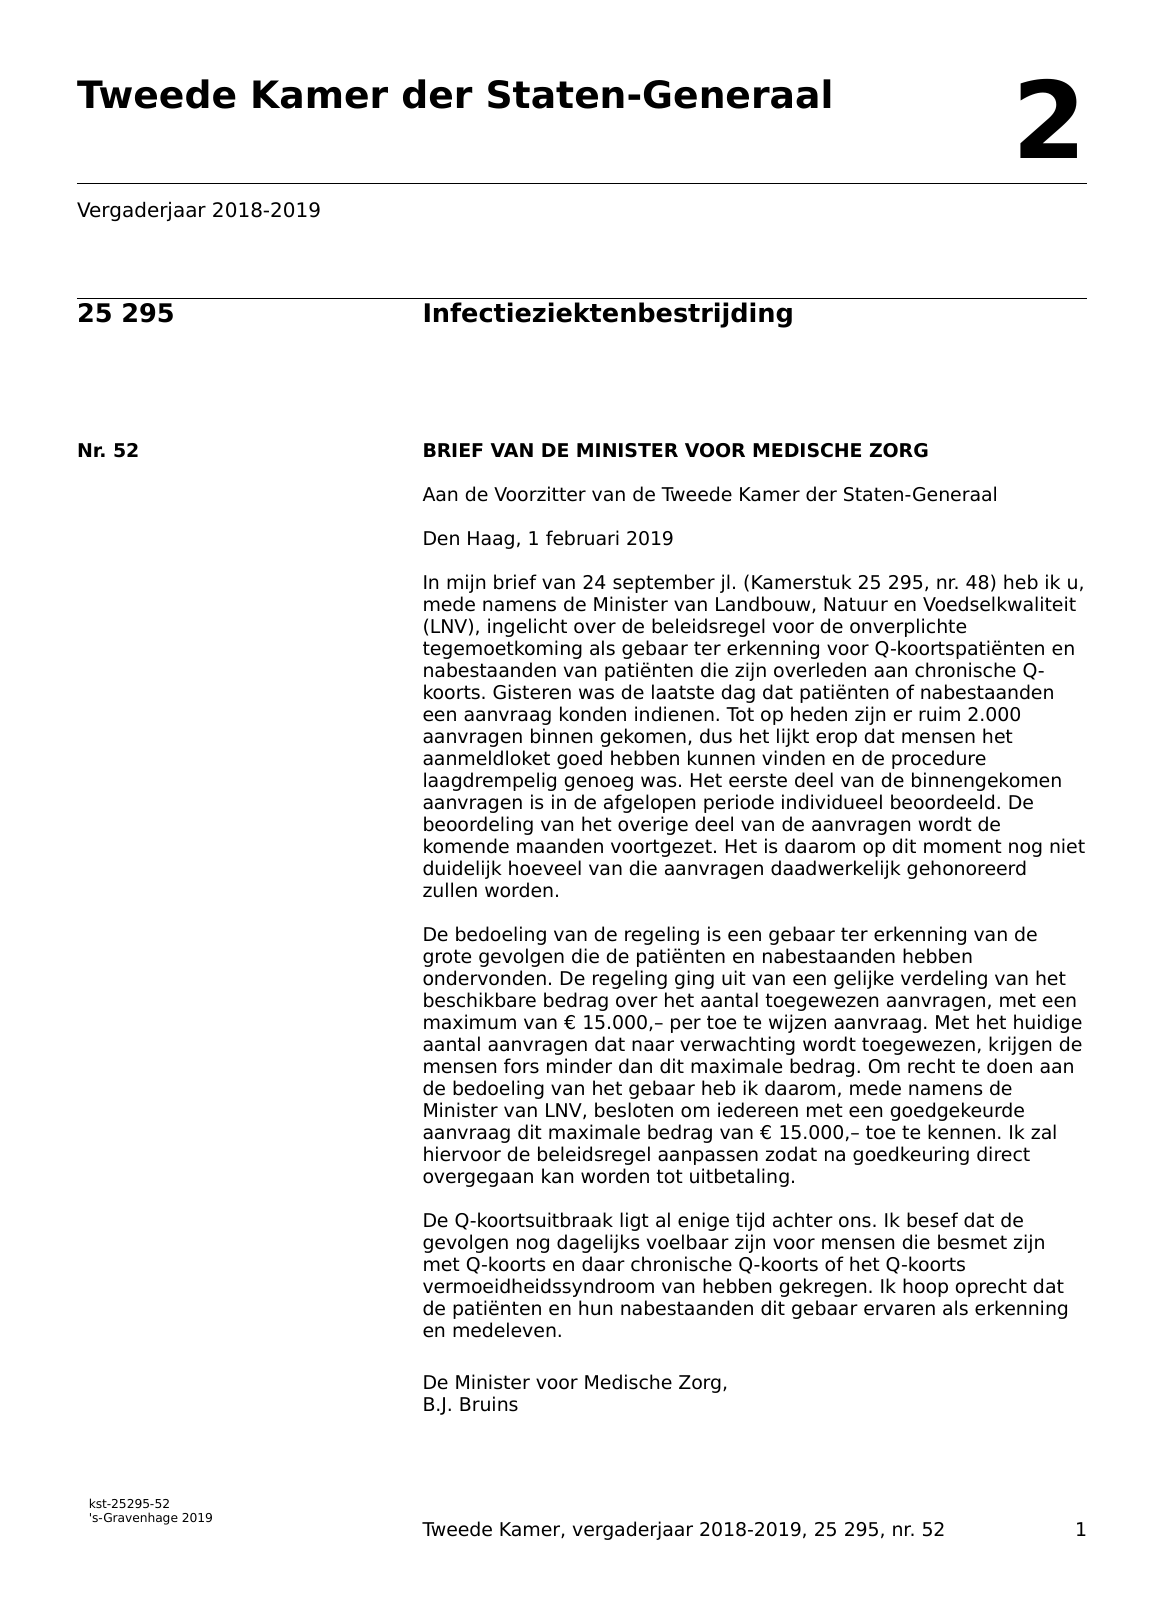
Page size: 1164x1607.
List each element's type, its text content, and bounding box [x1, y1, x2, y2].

table_header Tweede Kamer der Staten-Generaal [77, 59, 886, 183]
text Aan de Voorzitter van de Tweede Kamer der Staten-Generaal [422, 484, 1087, 506]
text In mijn brief van 24 september jl. (Kamerstuk 25 295, nr. 48) heb ik u, mede namens de Minister van Landbouw, Natuur en Voedselkwaliteit (LNV), ingelicht over de beleidsregel voor de onverplichte tegemoetkoming als gebaar ter erkenning voor Q-koortspatiënten en nabestaanden van patiënten die zijn overleden aan chronische Q-koorts. Gisteren was de laatste dag dat patiënten of nabestaanden een aanvraag konden indienen. Tot op heden zijn er ruim 2.000 aanvragen binnen gekomen, dus het lijkt erop dat mensen het aanmeldloket goed hebben kunnen vinden en de procedure laagdrempelig genoeg was. Het eerste deel van de binnengekomen aanvragen is in de afgelopen periode individueel beoordeeld. De beoordeling van het overige deel van de aanvragen wordt de komende maanden voortgezet. Het is daarom op dit moment nog niet duidelijk hoeveel van die aanvragen daadwerkelijk gehonoreerd zullen worden. [422, 572, 1087, 902]
text Den Haag, 1 februari 2019 [422, 528, 1087, 550]
table_header 2 [886, 59, 1087, 183]
text De Minister voor Medische Zorg, B.J. Bruins [422, 1372, 1087, 1416]
text kst-25295-52 [88, 1497, 323, 1511]
table_cell Vergaderjaar 2018-2019 [77, 184, 1087, 298]
subtitle Nr. 52 BRIEF VAN DE MINISTER VOOR MEDISCHE ZORG [77, 440, 1087, 462]
text De bedoeling van de regeling is een gebaar ter erkenning van de grote gevolgen die de patiënten en nabestaanden hebben ondervonden. De regeling ging uit van een gelijke verdeling van het beschikbare bedrag over het aantal toegewezen aanvragen, met een maximum van € 15.000,– per toe te wijzen aanvraag. Met het huidige aantal aanvragen dat naar verwachting wordt toegewezen, krijgen de mensen fors minder dan dit maximale bedrag. Om recht te doen aan de bedoeling van het gebaar heb ik daarom, mede namens de Minister van LNV, besloten om iedereen met een goedgekeurde aanvraag dit maximale bedrag van € 15.000,– toe te kennen. Ik zal hiervoor de beleidsregel aanpassen zodat na goedkeuring direct overgegaan kan worden tot uitbetaling. [422, 924, 1087, 1188]
subtitle 25 295 Infectieziektenbestrijding [77, 299, 1087, 329]
text 's-Gravenhage 2019 [88, 1511, 323, 1525]
text De Q-koortsuitbraak ligt al enige tijd achter ons. Ik besef dat de gevolgen nog dagelijks voelbaar zijn voor mensen die besmet zijn met Q-koorts en daar chronische Q-koorts of het Q-koorts vermoeidheidssyndroom van hebben gekregen. Ik hoop oprecht dat de patiënten en hun nabestaanden dit gebaar ervaren als erkenning en medeleven. [422, 1210, 1087, 1342]
